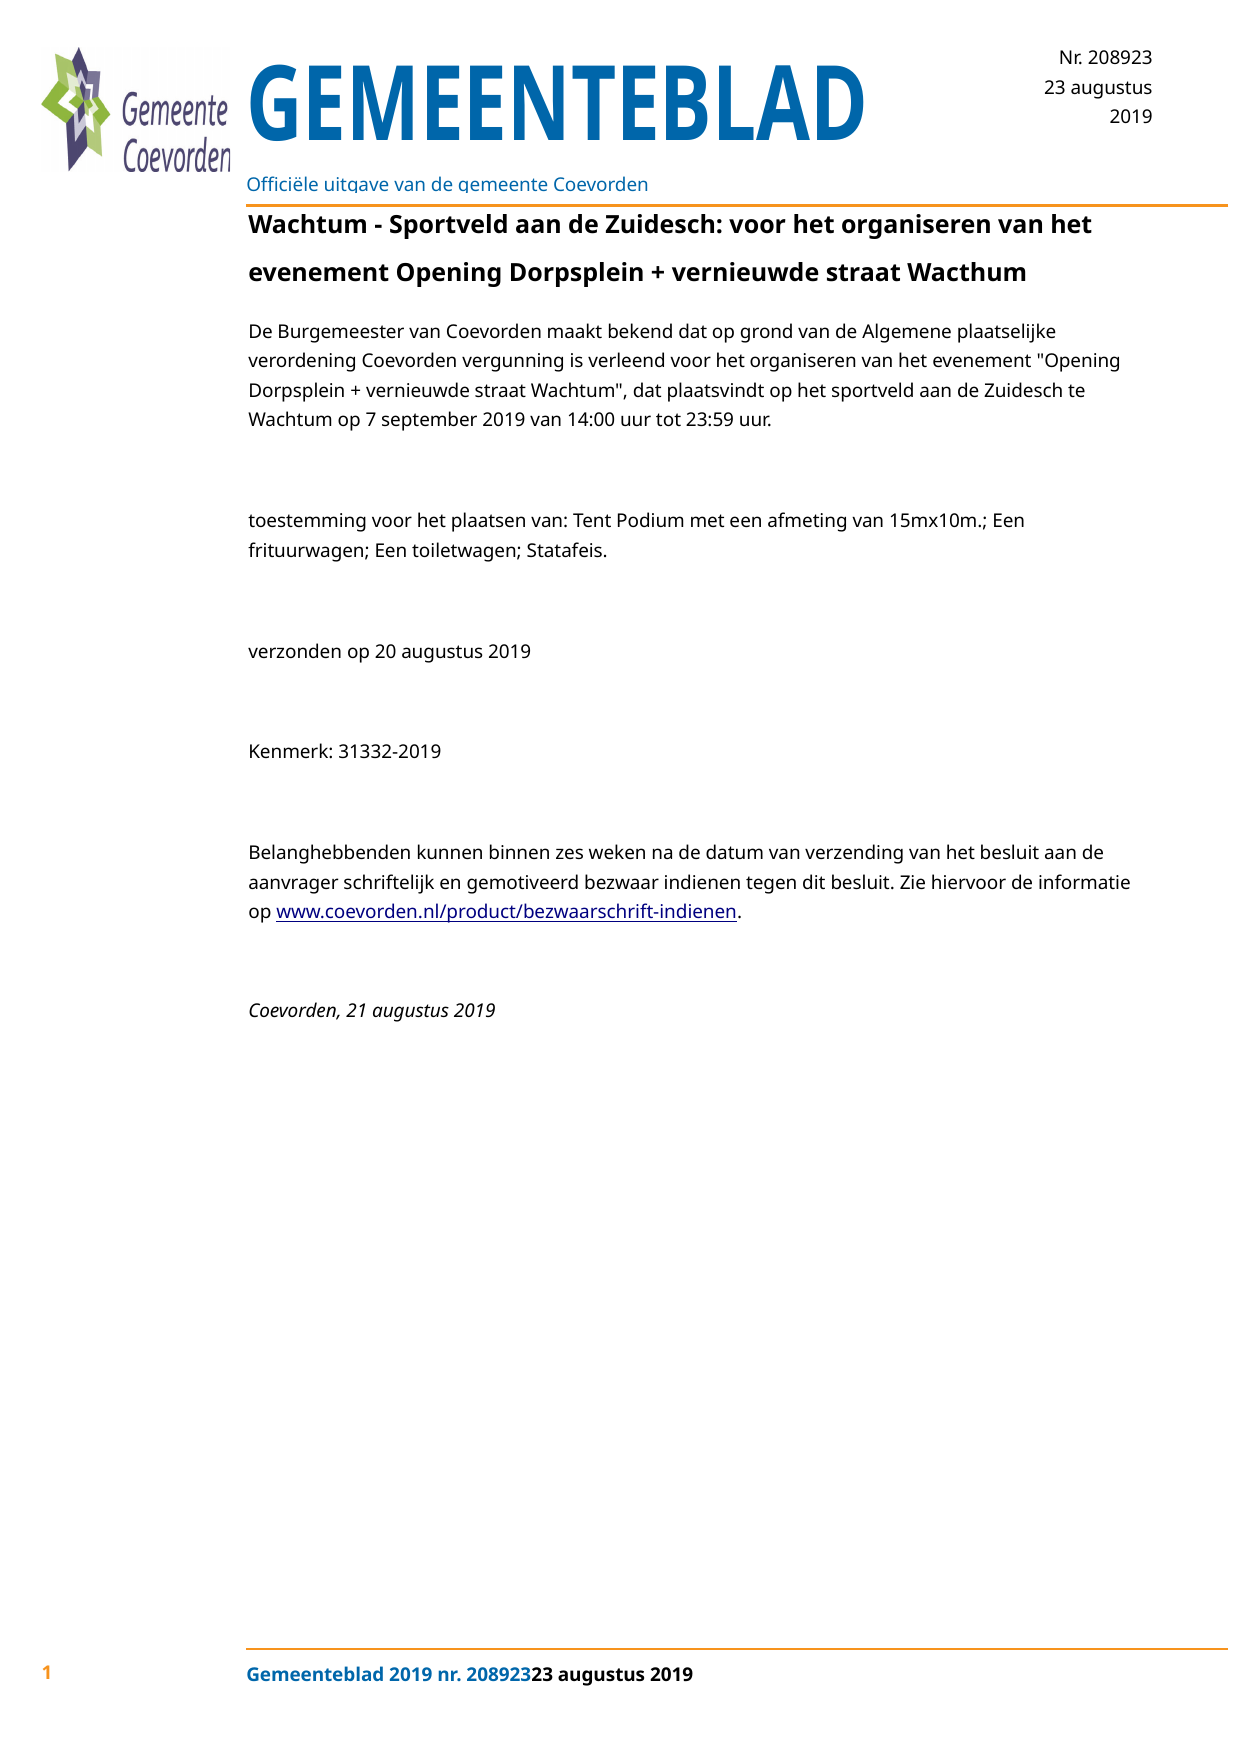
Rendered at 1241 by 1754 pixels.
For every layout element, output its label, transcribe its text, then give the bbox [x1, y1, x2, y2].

text De Burgemeester van Coevorden maakt bekend dat op grond van de Algemene plaatselijke verordening Coevorden vergunning is verleend voor het organiseren van het evenement "Opening Dorpsplein + vernieuwde straat Wachtum", dat plaatsvindt op het sportveld aan de Zuidesch te Wachtum op 7 september 2019 van 14:00 uur tot 23:59 uur. [248, 318, 1152, 432]
text Kenmerk: 31332-2019 [248, 739, 1152, 764]
picture [41, 47, 231, 172]
text toestemming voor het plaatsen van: Tent Podium met een afmeting van 15mx10m.; Een frituurwagen; Een toiletwagen; Statafeis. [248, 507, 1152, 563]
text Coevorden, 21 augustus 2019 [248, 997, 1152, 1023]
text Belanghebbenden kunnen binnen zes weken na de datum van verzending van het besluit aan de aanvrager schriftelijk en gemotiveerd bezwaar indienen tegen dit besluit. Zie hiervoor de informatie op www.coevorden.nl/product/bezwaarschrift-indienen. [248, 839, 1152, 924]
text verzonden op 20 augustus 2019 [248, 638, 1152, 664]
text Wachtum - Sportveld aan de Zuidesch: voor het organiseren van het evenement Opening Dorpsplein + vernieuwde straat Wacthum [248, 207, 1152, 288]
